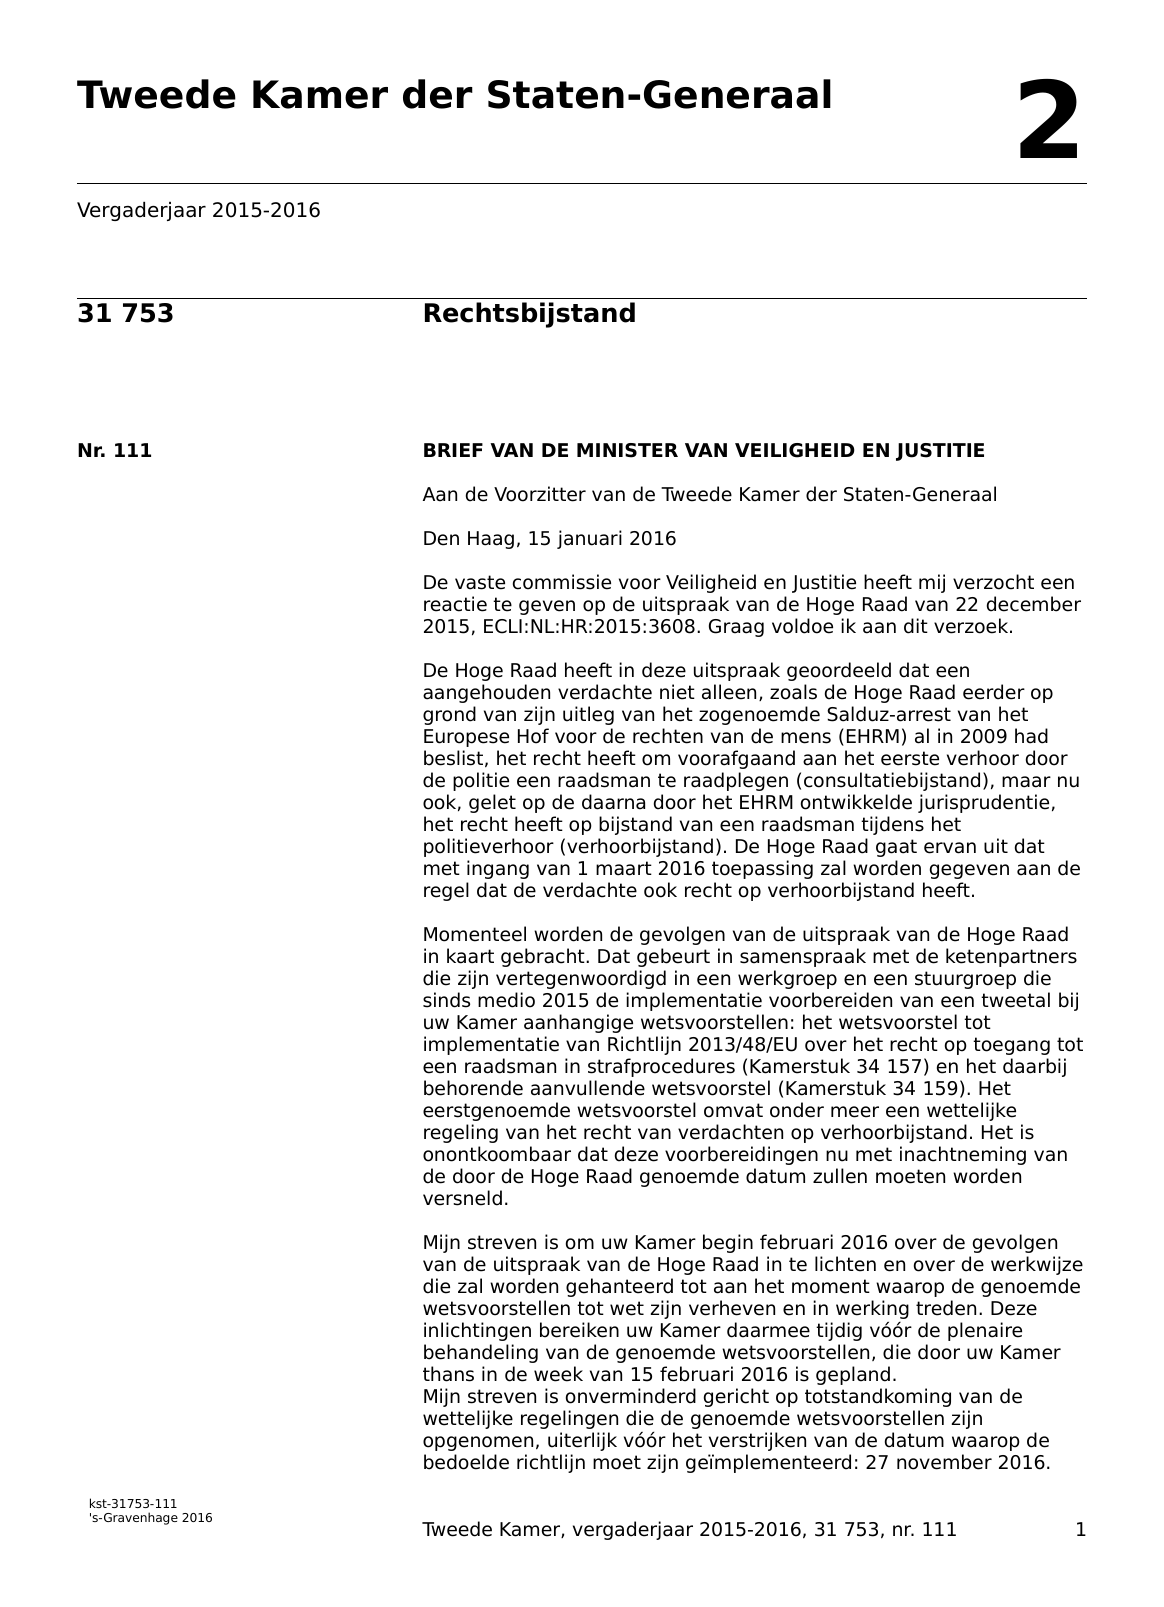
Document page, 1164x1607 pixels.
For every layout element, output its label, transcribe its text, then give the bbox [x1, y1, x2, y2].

subtitle 31 753 Rechtsbijstand [77, 299, 1087, 329]
table_header 2 [886, 59, 1087, 183]
text Aan de Voorzitter van de Tweede Kamer der Staten-Generaal [422, 484, 1087, 506]
subtitle Nr. 111 BRIEF VAN DE MINISTER VAN VEILIGHEID EN JUSTITIE [77, 440, 1087, 462]
table_cell Vergaderjaar 2015-2016 [77, 184, 1087, 298]
text Den Haag, 15 januari 2016 [422, 528, 1087, 550]
text Mijn streven is om uw Kamer begin februari 2016 over de gevolgen van de uitspraak van de Hoge Raad in te lichten en over de werkwijze die zal worden gehanteerd tot aan het moment waarop de genoemde wetsvoorstellen tot wet zijn verheven en in werking treden. Deze inlichtingen bereiken uw Kamer daarmee tijdig vóór de plenaire behandeling van de genoemde wetsvoorstellen, die door uw Kamer thans in de week van 15 februari 2016 is gepland. [422, 1232, 1087, 1386]
text De Hoge Raad heeft in deze uitspraak geoordeeld dat een aangehouden verdachte niet alleen, zoals de Hoge Raad eerder op grond van zijn uitleg van het zogenoemde Salduz-arrest van het Europese Hof voor de rechten van de mens (EHRM) al in 2009 had beslist, het recht heeft om voorafgaand aan het eerste verhoor door de politie een raadsman te raadplegen (consultatiebijstand), maar nu ook, gelet op de daarna door het EHRM ontwikkelde jurisprudentie, het recht heeft op bijstand van een raadsman tijdens het politieverhoor (verhoorbijstand). De Hoge Raad gaat ervan uit dat met ingang van 1 maart 2016 toepassing zal worden gegeven aan de regel dat de verdachte ook recht op verhoorbijstand heeft. [422, 660, 1087, 902]
text 's-Gravenhage 2016 [88, 1511, 323, 1525]
text Mijn streven is onverminderd gericht op totstandkoming van de wettelijke regelingen die de genoemde wetsvoorstellen zijn opgenomen, uiterlijk vóór het verstrijken van de datum waarop de bedoelde richtlijn moet zijn geïmplementeerd: 27 november 2016. [422, 1386, 1087, 1474]
table_header Tweede Kamer der Staten-Generaal [77, 59, 886, 183]
text De vaste commissie voor Veiligheid en Justitie heeft mij verzocht een reactie te geven op de uitspraak van de Hoge Raad van 22 december 2015, ECLI:NL:HR:2015:3608. Graag voldoe ik aan dit verzoek. [422, 572, 1087, 638]
text Momenteel worden de gevolgen van de uitspraak van de Hoge Raad in kaart gebracht. Dat gebeurt in samenspraak met de ketenpartners die zijn vertegenwoordigd in een werkgroep en een stuurgroep die sinds medio 2015 de implementatie voorbereiden van een tweetal bij uw Kamer aanhangige wetsvoorstellen: het wetsvoorstel tot implementatie van Richtlijn 2013/48/EU over het recht op toegang tot een raadsman in strafprocedures (Kamerstuk 34 157) en het daarbij behorende aanvullende wetsvoorstel (Kamerstuk 34 159). Het eerstgenoemde wetsvoorstel omvat onder meer een wettelijke regeling van het recht van verdachten op verhoorbijstand. Het is onontkoombaar dat deze voorbereidingen nu met inachtneming van de door de Hoge Raad genoemde datum zullen moeten worden versneld. [422, 924, 1087, 1210]
text kst-31753-111 [88, 1497, 323, 1511]
